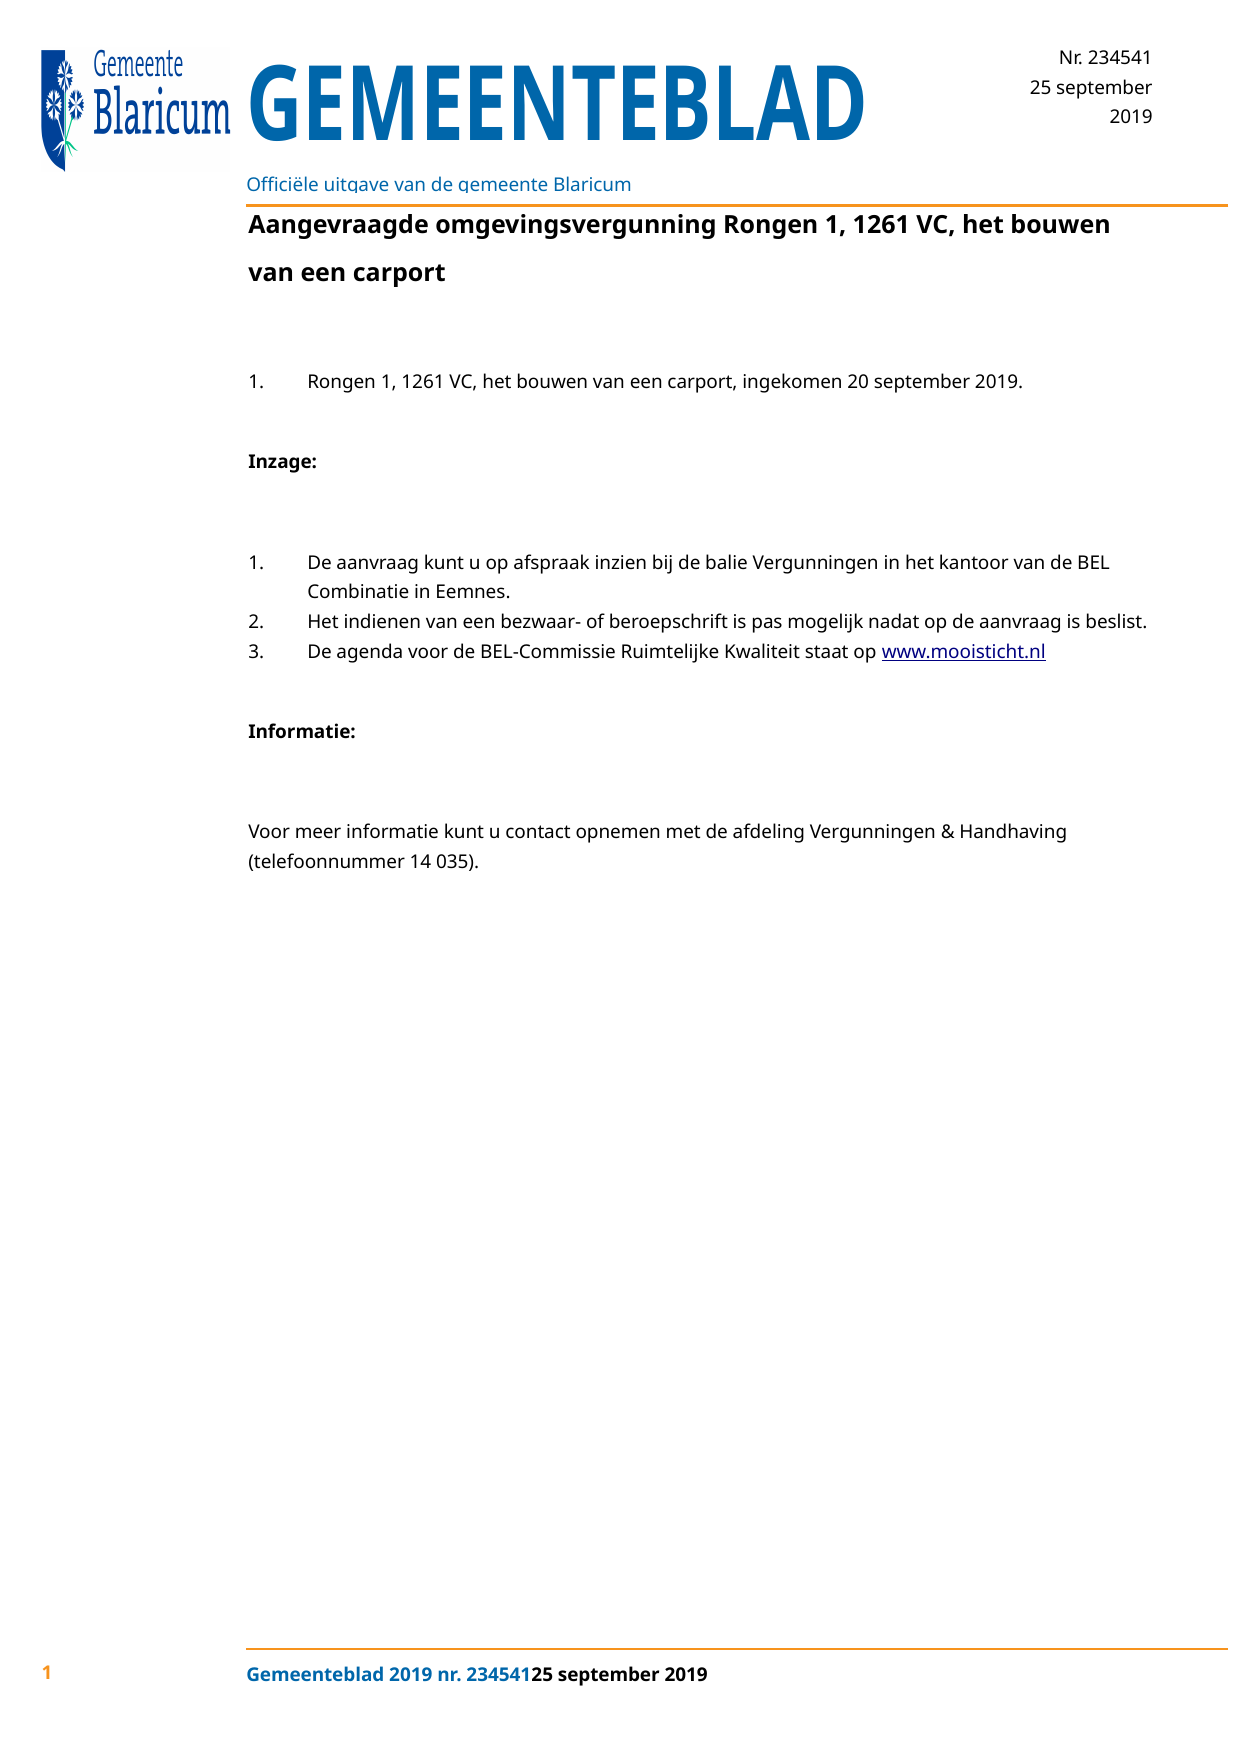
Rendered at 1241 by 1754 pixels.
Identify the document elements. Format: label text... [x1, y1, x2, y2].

text Informatie: [248, 718, 1152, 744]
picture [41, 47, 231, 172]
text Inzage: [248, 448, 1152, 474]
list De aanvraag kunt u op afspraak inzien bij de balie Vergunningen in het kantoor van de BEL Combinatie in Eemnes. [248, 549, 1152, 604]
text Voor meer informatie kunt u contact opnemen met de afdeling Vergunningen & Handhaving (telefoonnummer 14 035). [248, 819, 1152, 874]
text Aangevraagde omgevingsvergunning Rongen 1, 1261 VC, het bouwen van een carport [248, 207, 1152, 288]
list Rongen 1, 1261 VC, het bouwen van een carport, ingekomen 20 september 2019. [248, 368, 1152, 394]
list Het indienen van een bezwaar- of beroepschrift is pas mogelijk nadat op de aanvraag is beslist. [248, 608, 1152, 634]
list De agenda voor de BEL-Commissie Ruimtelijke Kwaliteit staat op www.mooisticht.nl [248, 638, 1152, 664]
